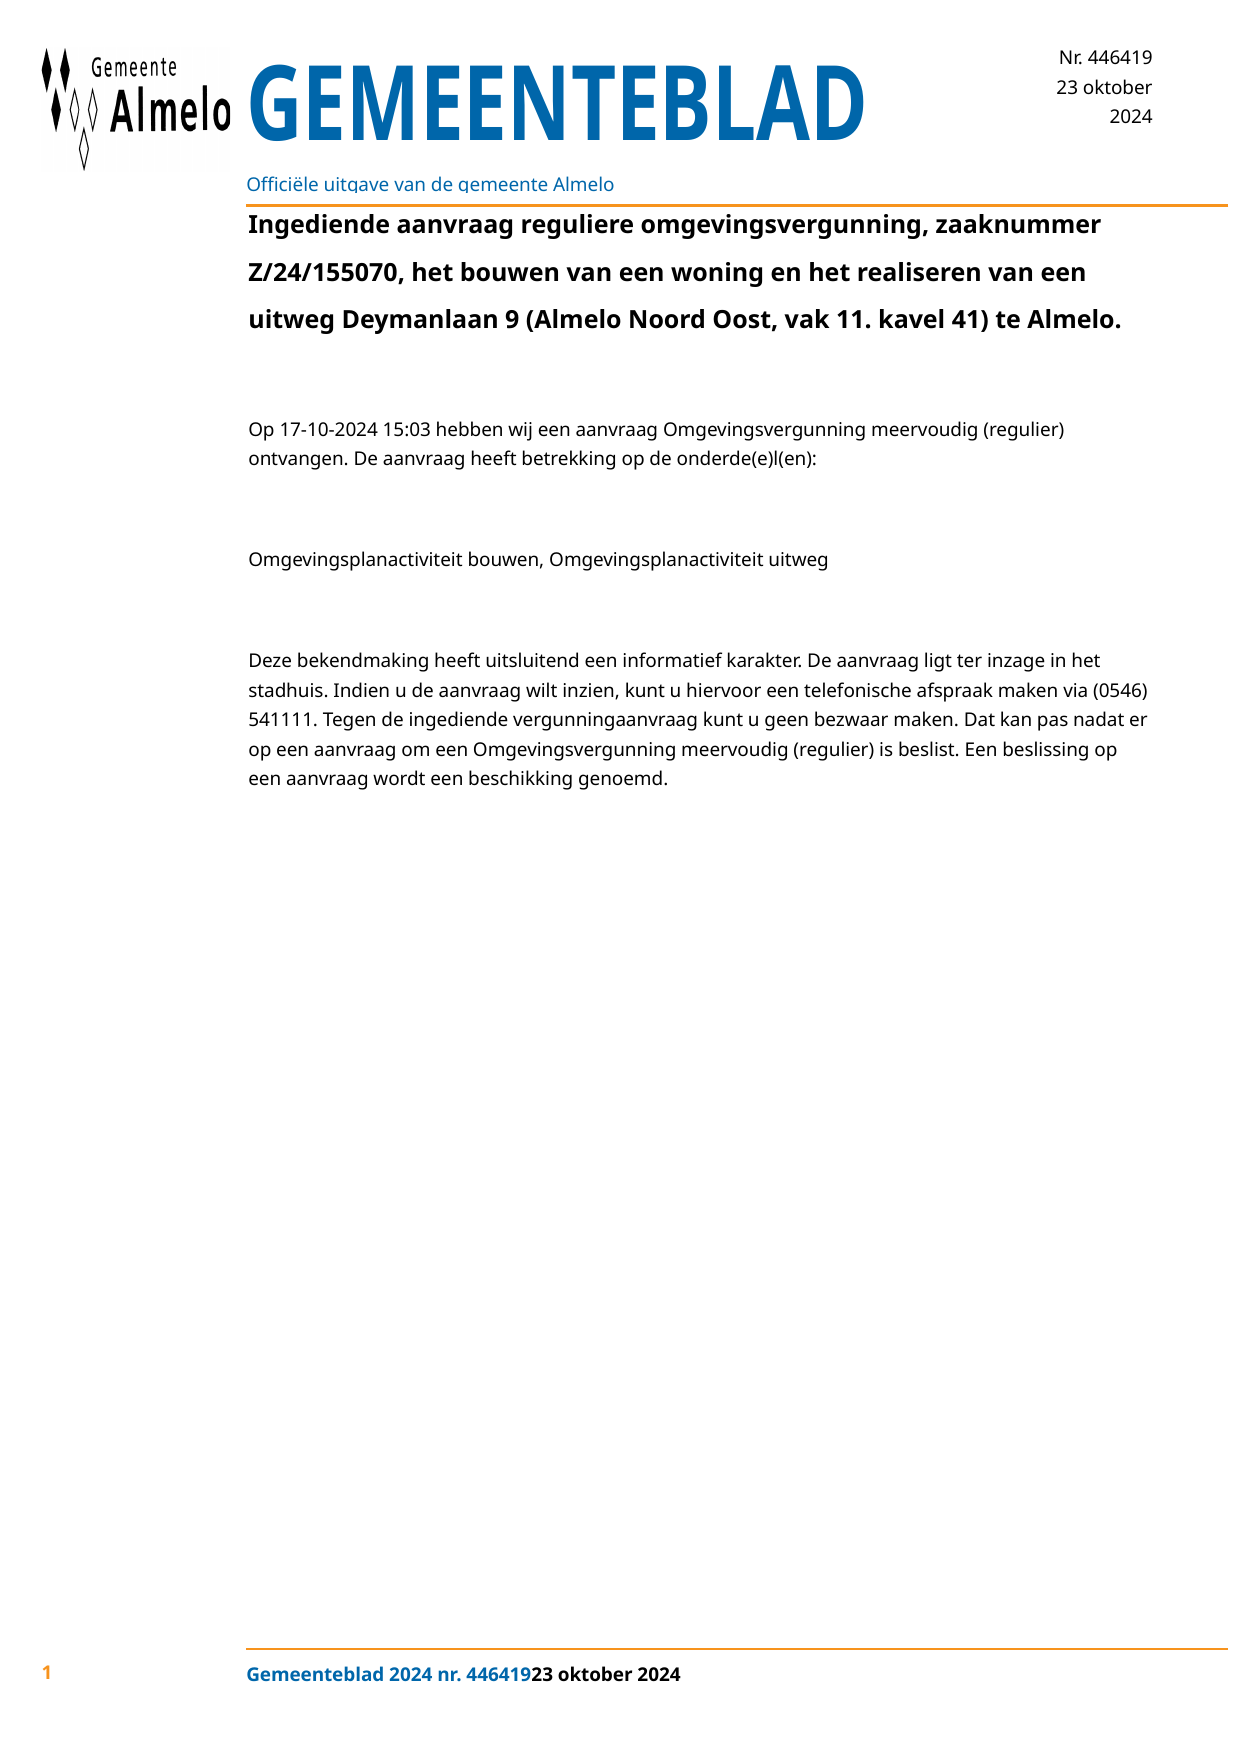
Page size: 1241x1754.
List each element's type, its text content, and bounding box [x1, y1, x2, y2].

text Op 17-10-2024 15:03 hebben wij een aanvraag Omgevingsvergunning meervoudig (regulier) ontvangen. De aanvraag heeft betrekking op de onderde(e)l(en): [248, 416, 1152, 471]
text Ingediende aanvraag reguliere omgevingsvergunning, zaaknummer Z/24/155070, het bouwen van een woning en het realiseren van een uitweg Deymanlaan 9 (Almelo Noord Oost, vak 11. kavel 41) te Almelo. [248, 207, 1152, 336]
text Deze bekendmaking heeft uitsluitend een informatief karakter. De aanvraag ligt ter inzage in het stadhuis. Indien u de aanvraag wilt inzien, kunt u hiervoor een telefonische afspraak maken via (0546) 541111. Tegen de ingediende vergunningaanvraag kunt u geen bezwaar maken. Dat kan pas nadat er op een aanvraag om een Omgevingsvergunning meervoudig (regulier) is beslist. Een beslissing op een aanvraag wordt een beschikking genoemd. [248, 647, 1152, 791]
text Omgevingsplanactiviteit bouwen, Omgevingsplanactiviteit uitweg [248, 546, 1152, 572]
picture [41, 47, 231, 172]
